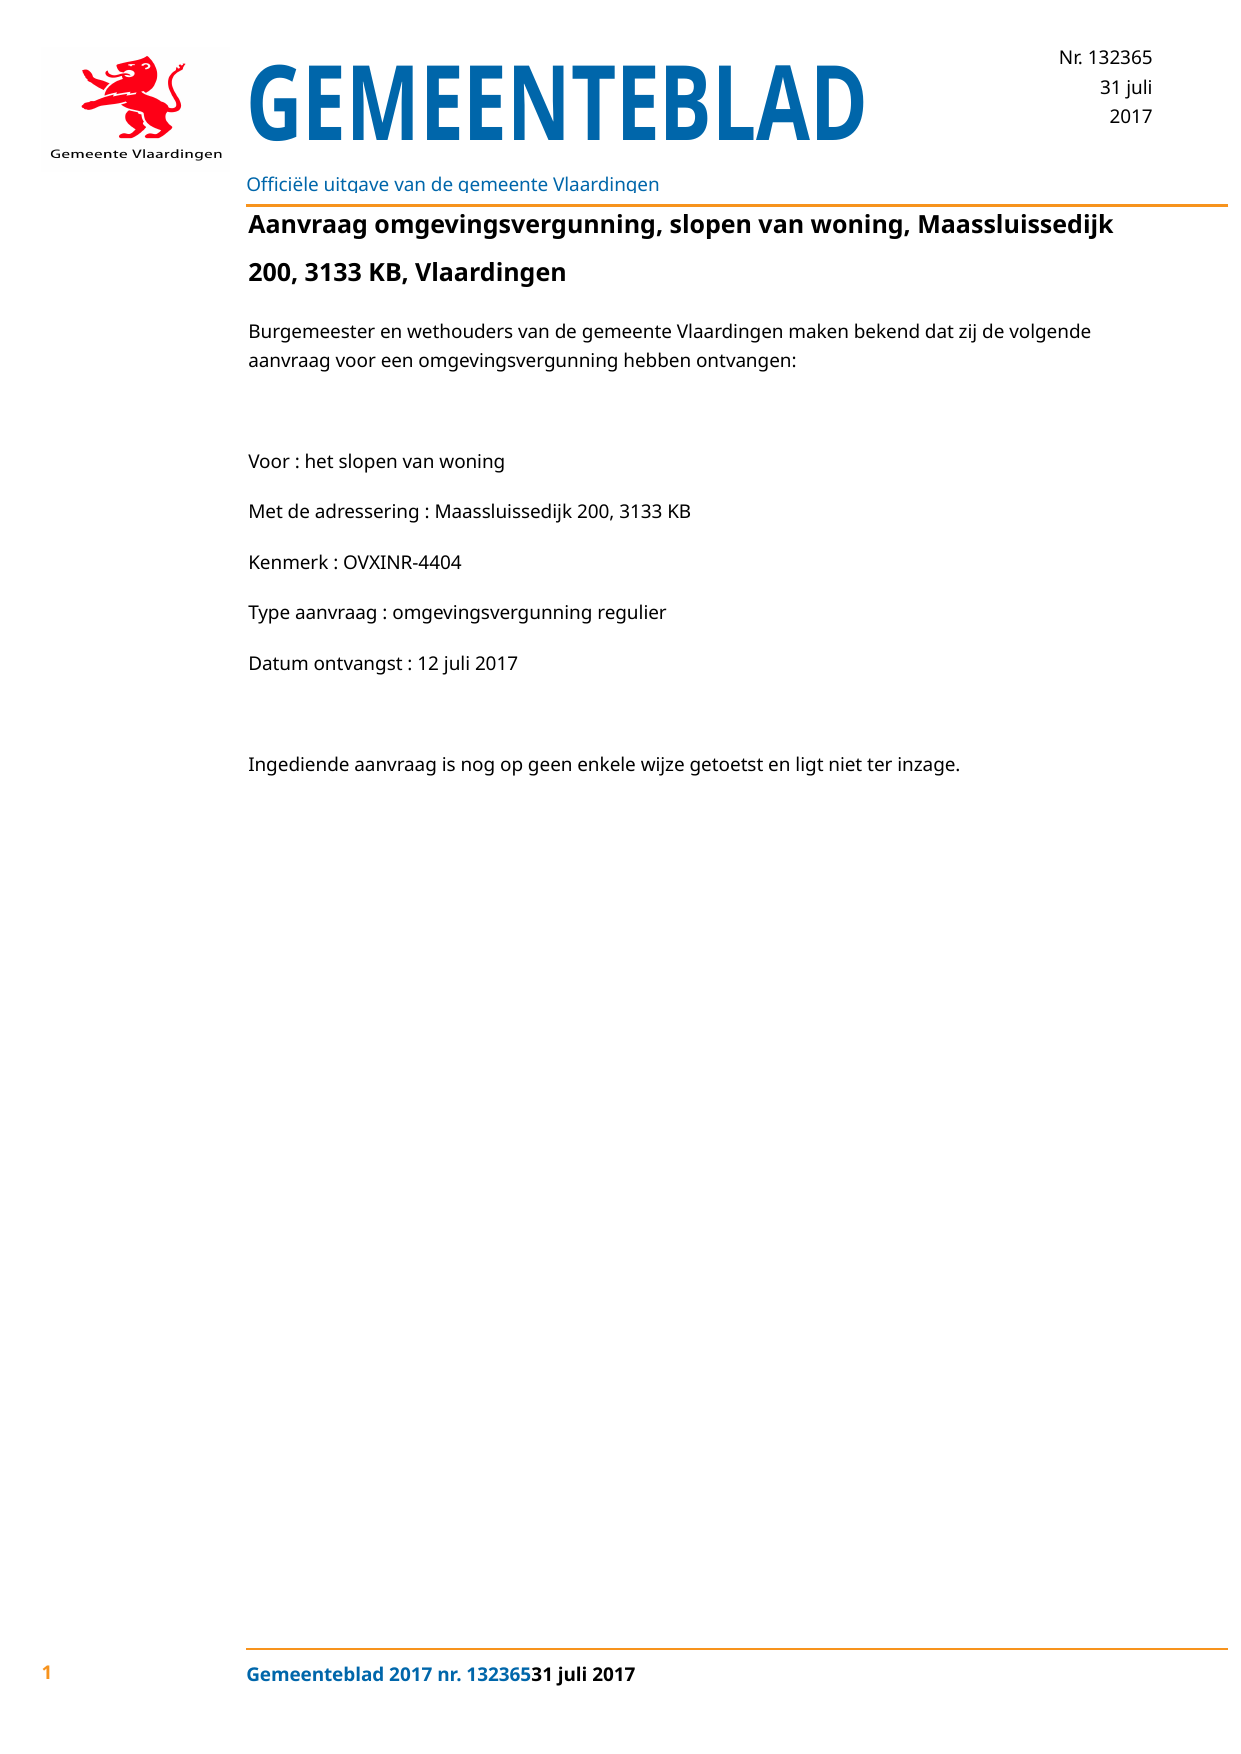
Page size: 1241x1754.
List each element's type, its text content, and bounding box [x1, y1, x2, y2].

text Burgemeester en wethouders van de gemeente Vlaardingen maken bekend dat zij de volgende aanvraag voor een omgevingsvergunning hebben ontvangen: [248, 318, 1152, 373]
text Met de adressering : Maassluissedijk 200, 3133 KB [248, 499, 1152, 524]
text Datum ontvangst : 12 juli 2017 [248, 650, 1152, 676]
text Ingediende aanvraag is nog op geen enkele wijze getoetst en ligt niet ter inzage. [248, 751, 1152, 777]
text Kenmerk : OVXINR-4404 [248, 549, 1152, 575]
text Type aanvraag : omgevingsvergunning regulier [248, 599, 1152, 625]
text Voor : het slopen van woning [248, 448, 1152, 474]
text Aanvraag omgevingsvergunning, slopen van woning, Maassluissedijk 200, 3133 KB, Vlaardingen [248, 207, 1152, 288]
picture [41, 47, 231, 172]
